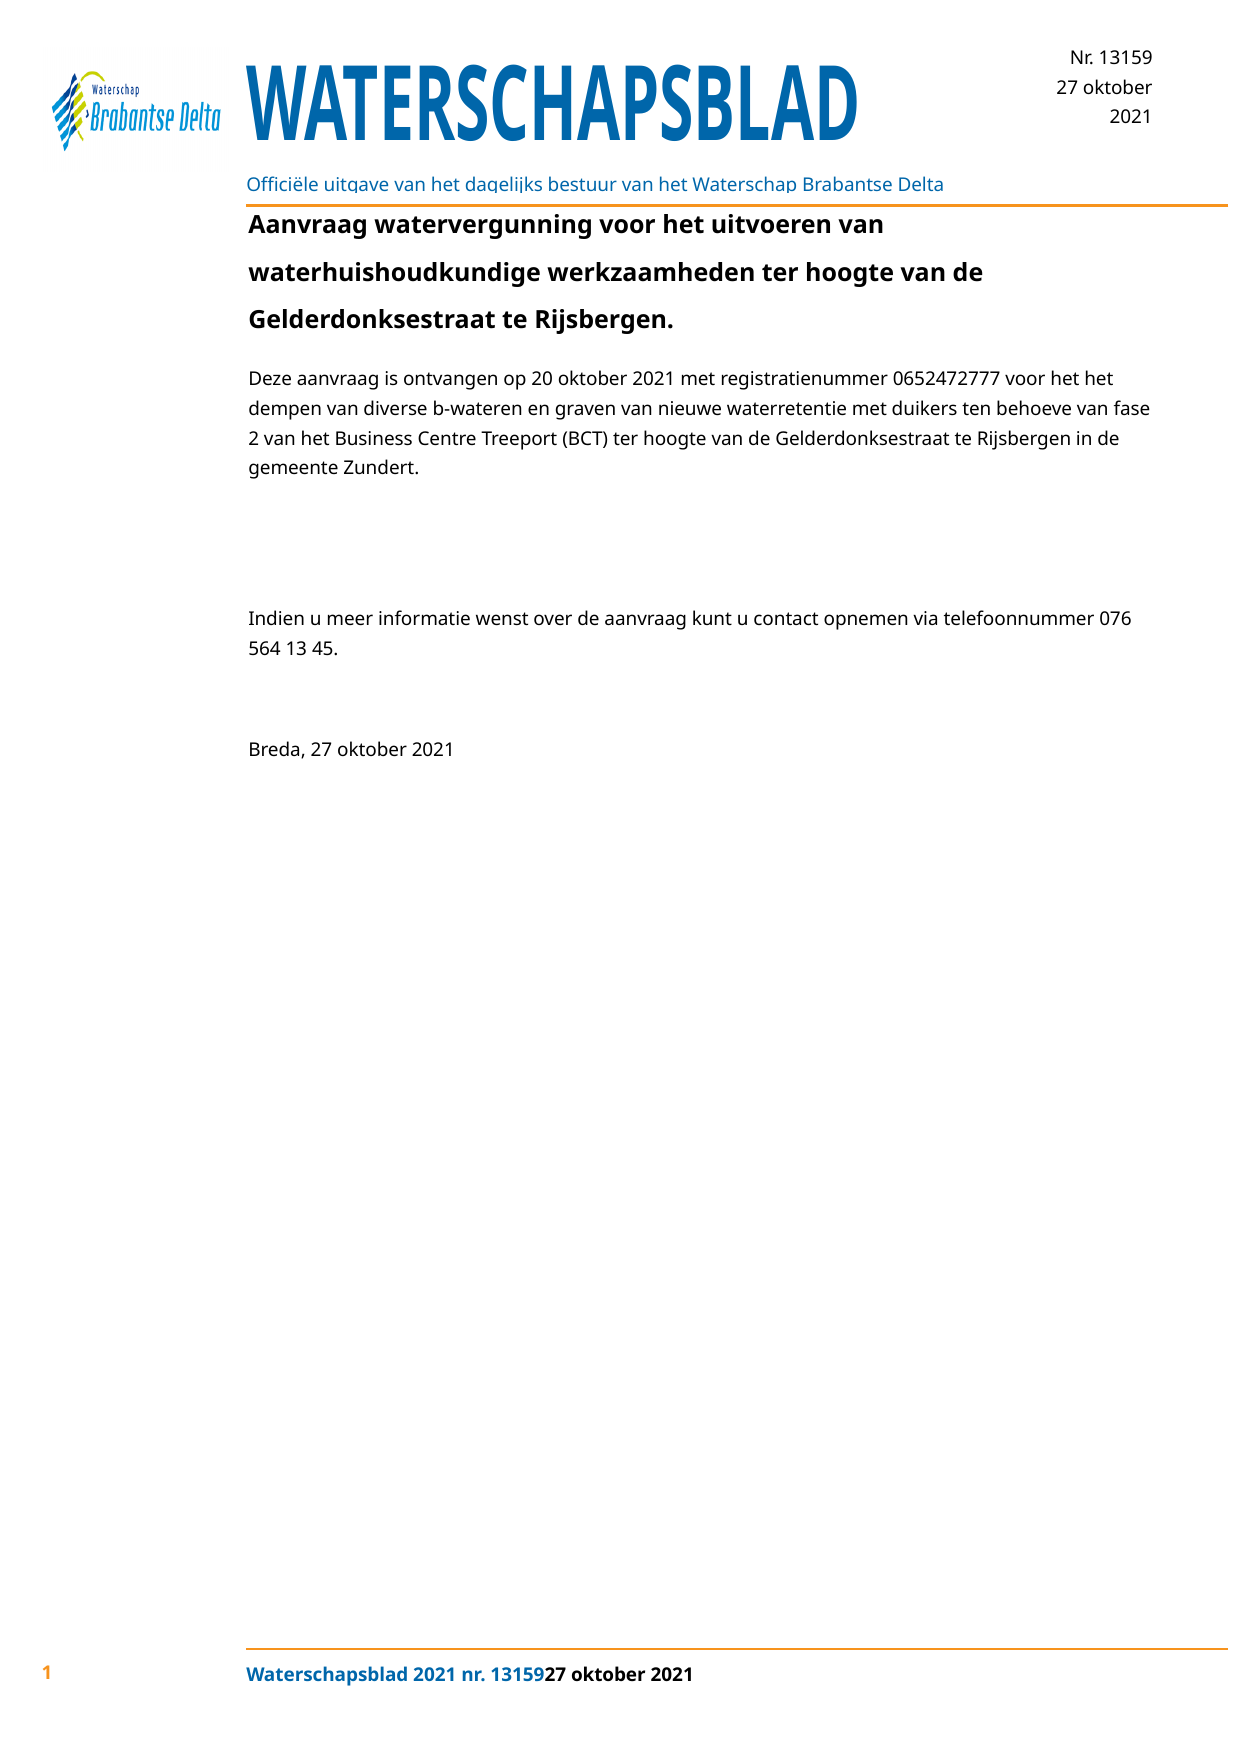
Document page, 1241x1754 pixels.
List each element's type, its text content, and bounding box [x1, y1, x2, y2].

text Indien u meer informatie wenst over de aanvraag kunt u contact opnemen via telefoonnummer 076 564 13 45. [248, 606, 1152, 661]
text Aanvraag watervergunning voor het uitvoeren van waterhuishoudkundige werkzaamheden ter hoogte van de Gelderdonksestraat te Rijsbergen. [248, 207, 1152, 336]
picture [41, 47, 231, 172]
text Breda, 27 oktober 2021 [248, 736, 1152, 762]
text Deze aanvraag is ontvangen op 20 oktober 2021 met registratienummer 0652472777 voor het het dempen van diverse b-wateren en graven van nieuwe waterretentie met duikers ten behoeve van fase 2 van het Business Centre Treeport (BCT) ter hoogte van de Gelderdonksestraat te Rijsbergen in de gemeente Zundert. [248, 366, 1152, 480]
